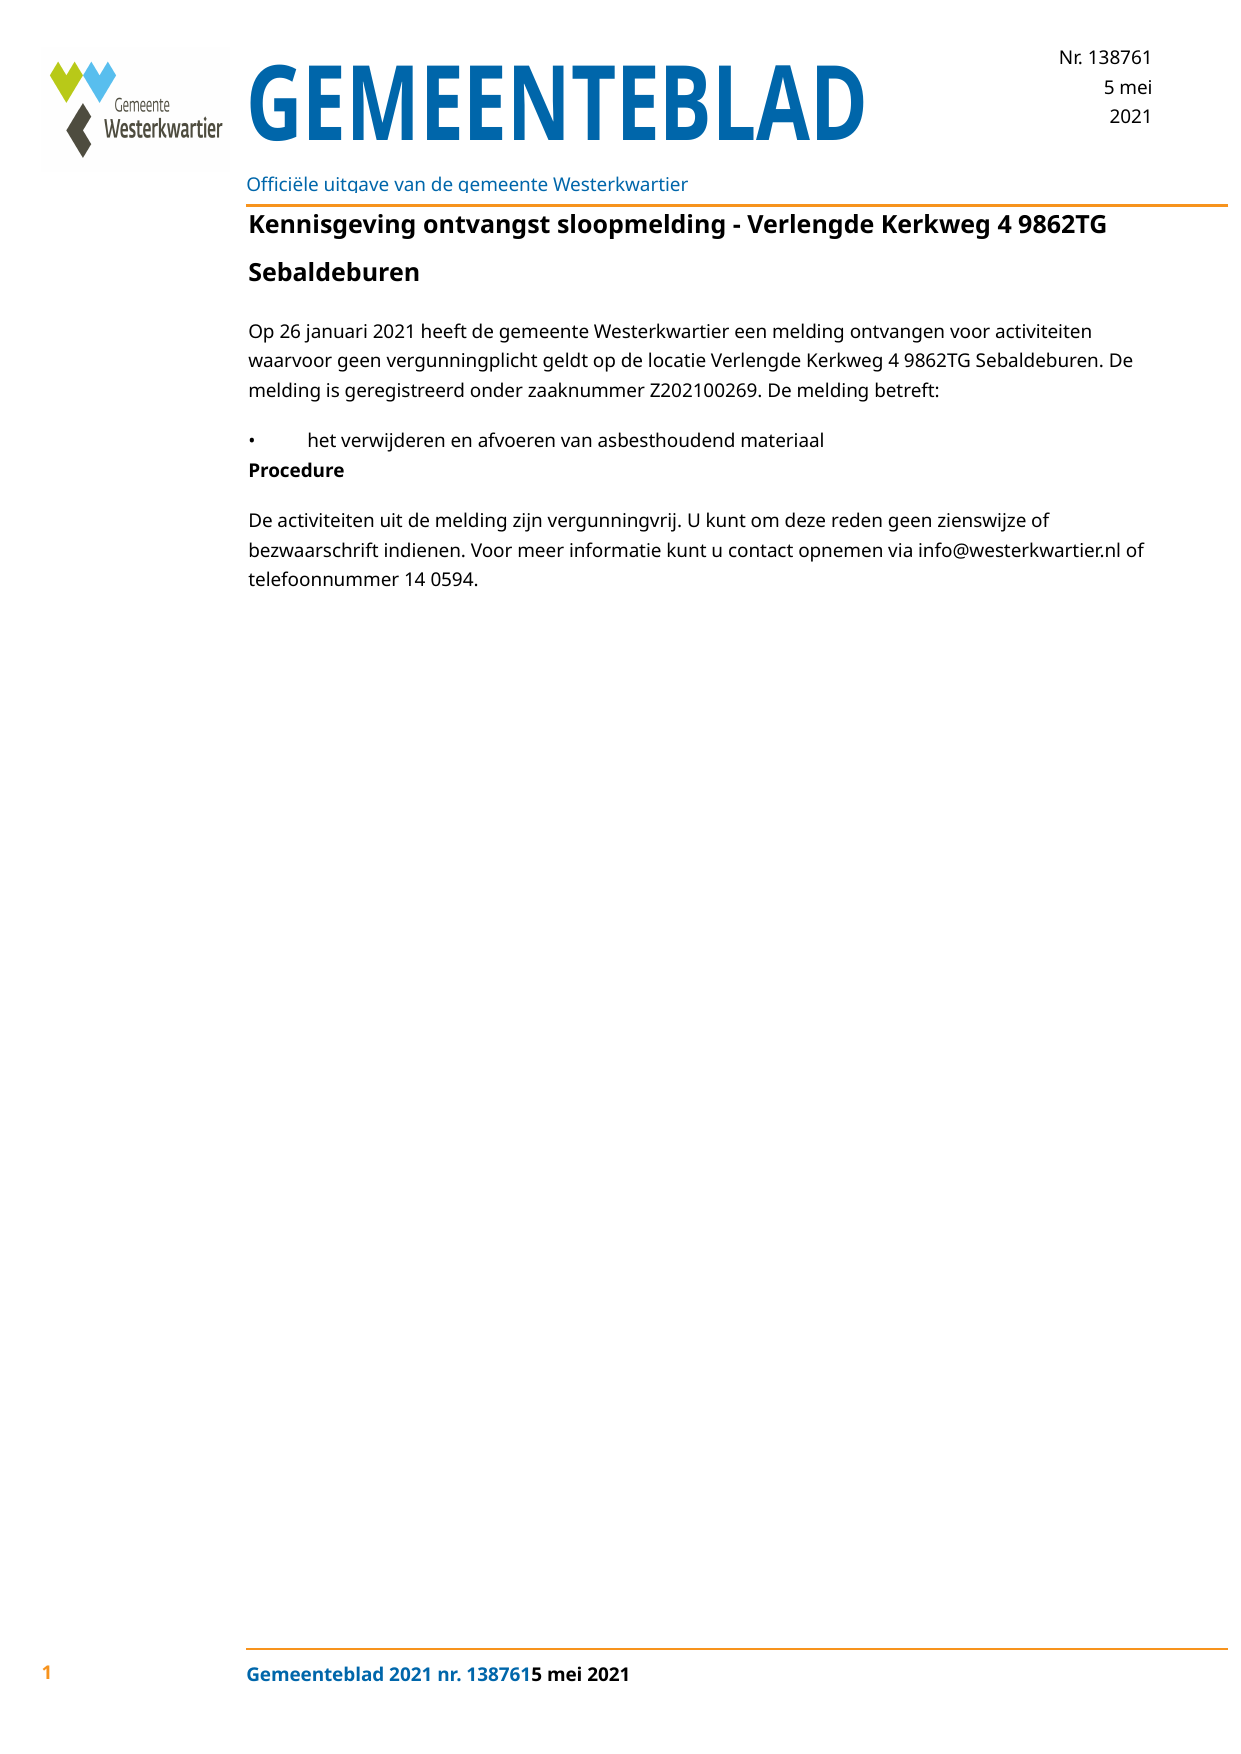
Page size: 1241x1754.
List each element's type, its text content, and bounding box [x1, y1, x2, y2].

list het verwijderen en afvoeren van asbesthoudend materiaal [248, 427, 1152, 453]
text Kennisgeving ontvangst sloopmelding - Verlengde Kerkweg 4 9862TG Sebaldeburen [248, 207, 1152, 288]
picture [41, 47, 231, 172]
text De activiteiten uit de melding zijn vergunningvrij. U kunt om deze reden geen zienswijze of bezwaarschrift indienen. Voor meer informatie kunt u contact opnemen via info@westerkwartier.nl of telefoonnummer 14 0594. [248, 507, 1152, 592]
text Procedure [248, 457, 1152, 483]
text Op 26 januari 2021 heeft de gemeente Westerkwartier een melding ontvangen voor activiteiten waarvoor geen vergunningplicht geldt op de locatie Verlengde Kerkweg 4 9862TG Sebaldeburen. De melding is geregistreerd onder zaaknummer Z202100269. De melding betreft: [248, 318, 1152, 403]
